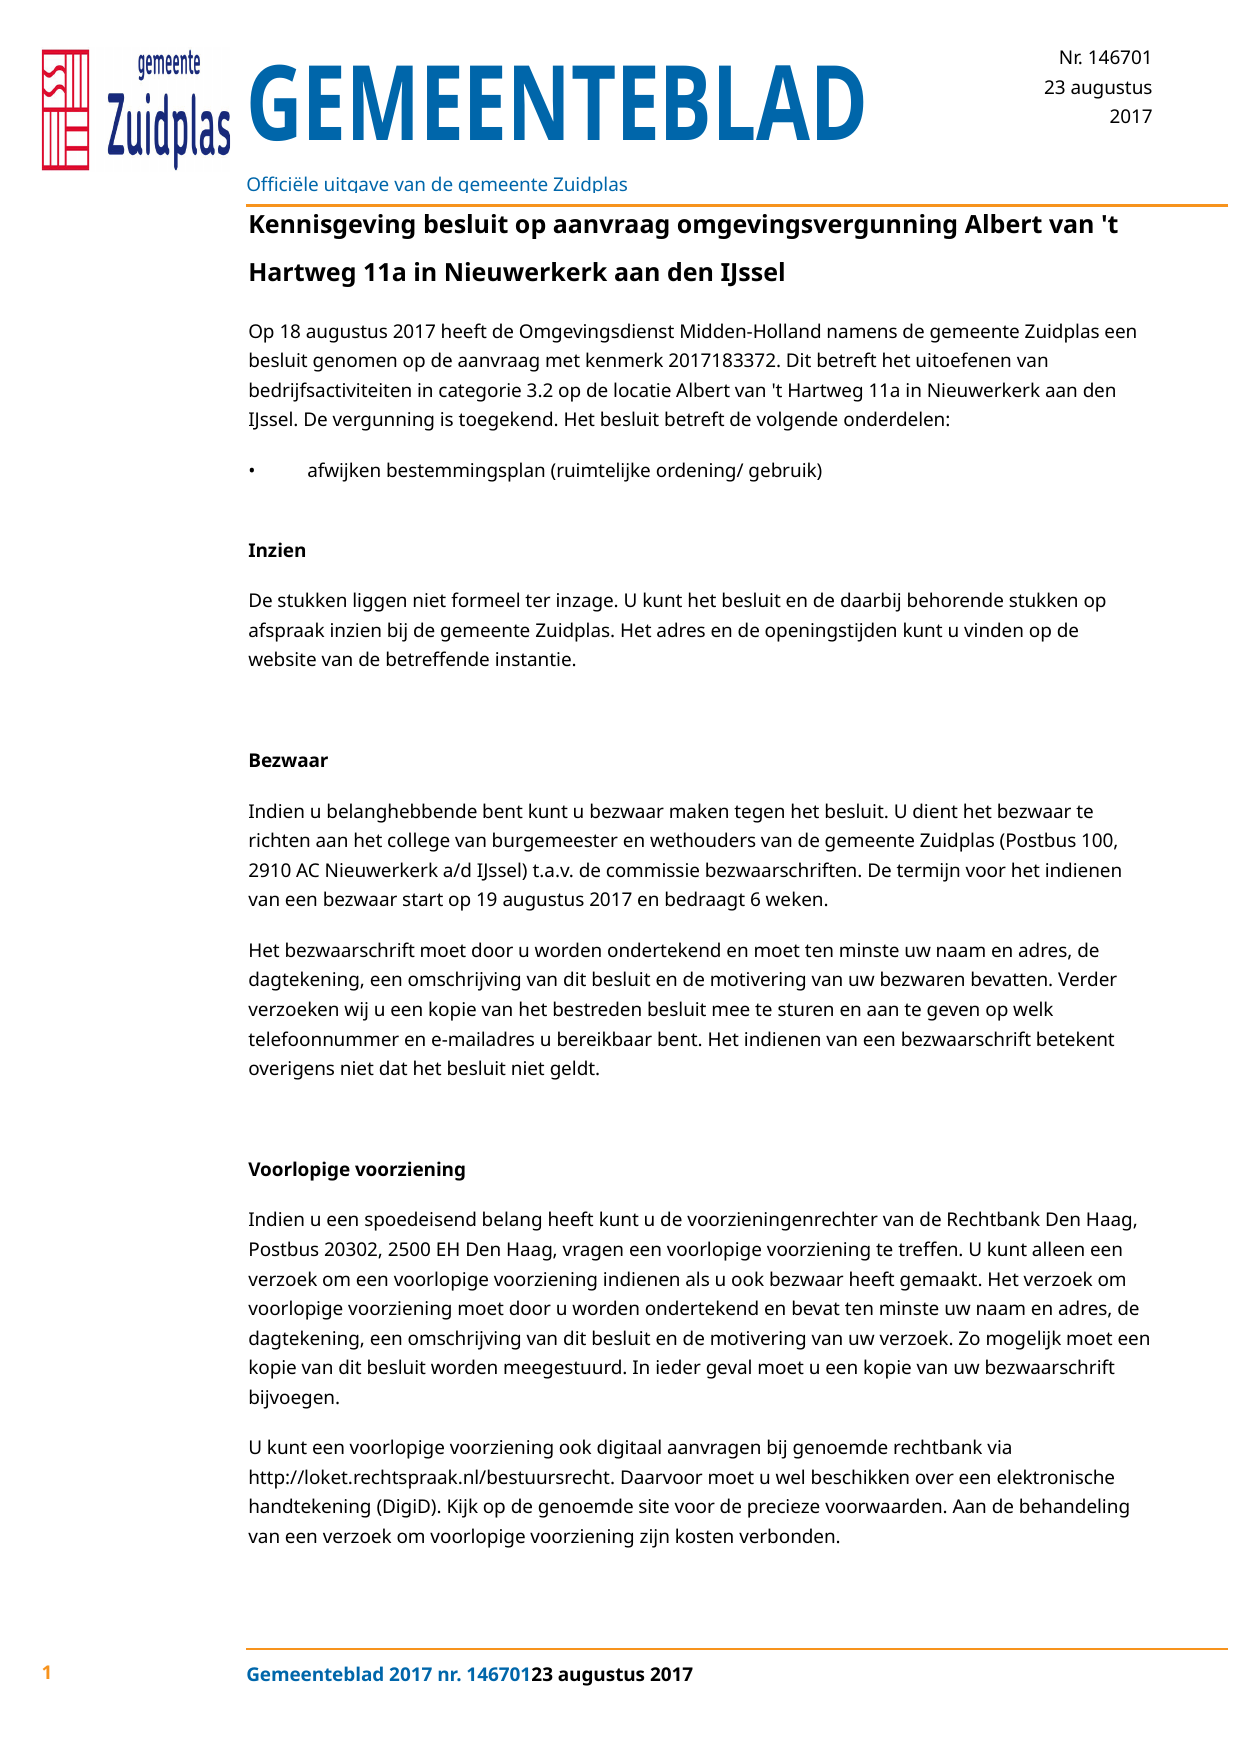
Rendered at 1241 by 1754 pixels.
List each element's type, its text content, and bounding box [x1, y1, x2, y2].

text Bezwaar [248, 747, 1152, 773]
text Indien u belanghebbende bent kunt u bezwaar maken tegen het besluit. U dient het bezwaar te richten aan het college van burgemeester en wethouders van de gemeente Zuidplas (Postbus 100, 2910 AC Nieuwerkerk a/d IJssel) t.a.v. de commissie bezwaarschriften. De termijn voor het indienen van een bezwaar start op 19 augustus 2017 en bedraagt 6 weken. [248, 798, 1152, 912]
text U kunt een voorlopige voorziening ook digitaal aanvragen bij genoemde rechtbank via http://loket.rechtspraak.nl/bestuursrecht. Daarvoor moet u wel beschikken over een elektronische handtekening (DigiD). Kijk op de genoemde site voor de precieze voorwaarden. Aan de behandeling van een verzoek om voorlopige voorziening zijn kosten verbonden. [248, 1434, 1152, 1549]
text Indien u een spoedeisend belang heeft kunt u de voorzieningenrechter van de Rechtbank Den Haag, Postbus 20302, 2500 EH Den Haag, vragen een voorlopige voorziening te treffen. U kunt alleen een verzoek om een voorlopige voorziening indienen als u ook bezwaar heeft gemaakt. Het verzoek om voorlopige voorziening moet door u worden ondertekend en bevat ten minste uw naam en adres, de dagtekening, een omschrijving van dit besluit en de motivering van uw verzoek. Zo mogelijk moet een kopie van dit besluit worden meegestuurd. In ieder geval moet u een kopie van uw bezwaarschrift bijvoegen. [248, 1207, 1152, 1410]
text Op 18 augustus 2017 heeft de Omgevingsdienst Midden-Holland namens de gemeente Zuidplas een besluit genomen op de aanvraag met kenmerk 2017183372. Dit betreft het uitoefenen van bedrijfsactiviteiten in categorie 3.2 op de locatie Albert van 't Hartweg 11a in Nieuwerkerk aan den IJssel. De vergunning is toegekend. Het besluit betreft de volgende onderdelen: [248, 318, 1152, 432]
text Kennisgeving besluit op aanvraag omgevingsvergunning Albert van 't Hartweg 11a in Nieuwerkerk aan den IJssel [248, 207, 1152, 288]
text Inzien [248, 537, 1152, 563]
list afwijken bestemmingsplan (ruimtelijke ordening/ gebruik) [248, 457, 1152, 483]
text De stukken liggen niet formeel ter inzage. U kunt het besluit en de daarbij behorende stukken op afspraak inzien bij de gemeente Zuidplas. Het adres en de openingstijden kunt u vinden op de website van de betreffende instantie. [248, 587, 1152, 672]
text Het bezwaarschrift moet door u worden ondertekend en moet ten minste uw naam en adres, de dagtekening, een omschrijving van dit besluit en de motivering van uw bezwaren bevatten. Verder verzoeken wij u een kopie van het bestreden besluit mee te sturen en aan te geven op welk telefoonnummer en e-mailadres u bereikbaar bent. Het indienen van een bezwaarschrift betekent overigens niet dat het besluit niet geldt. [248, 937, 1152, 1081]
picture [41, 47, 231, 172]
text Voorlopige voorziening [248, 1156, 1152, 1182]
